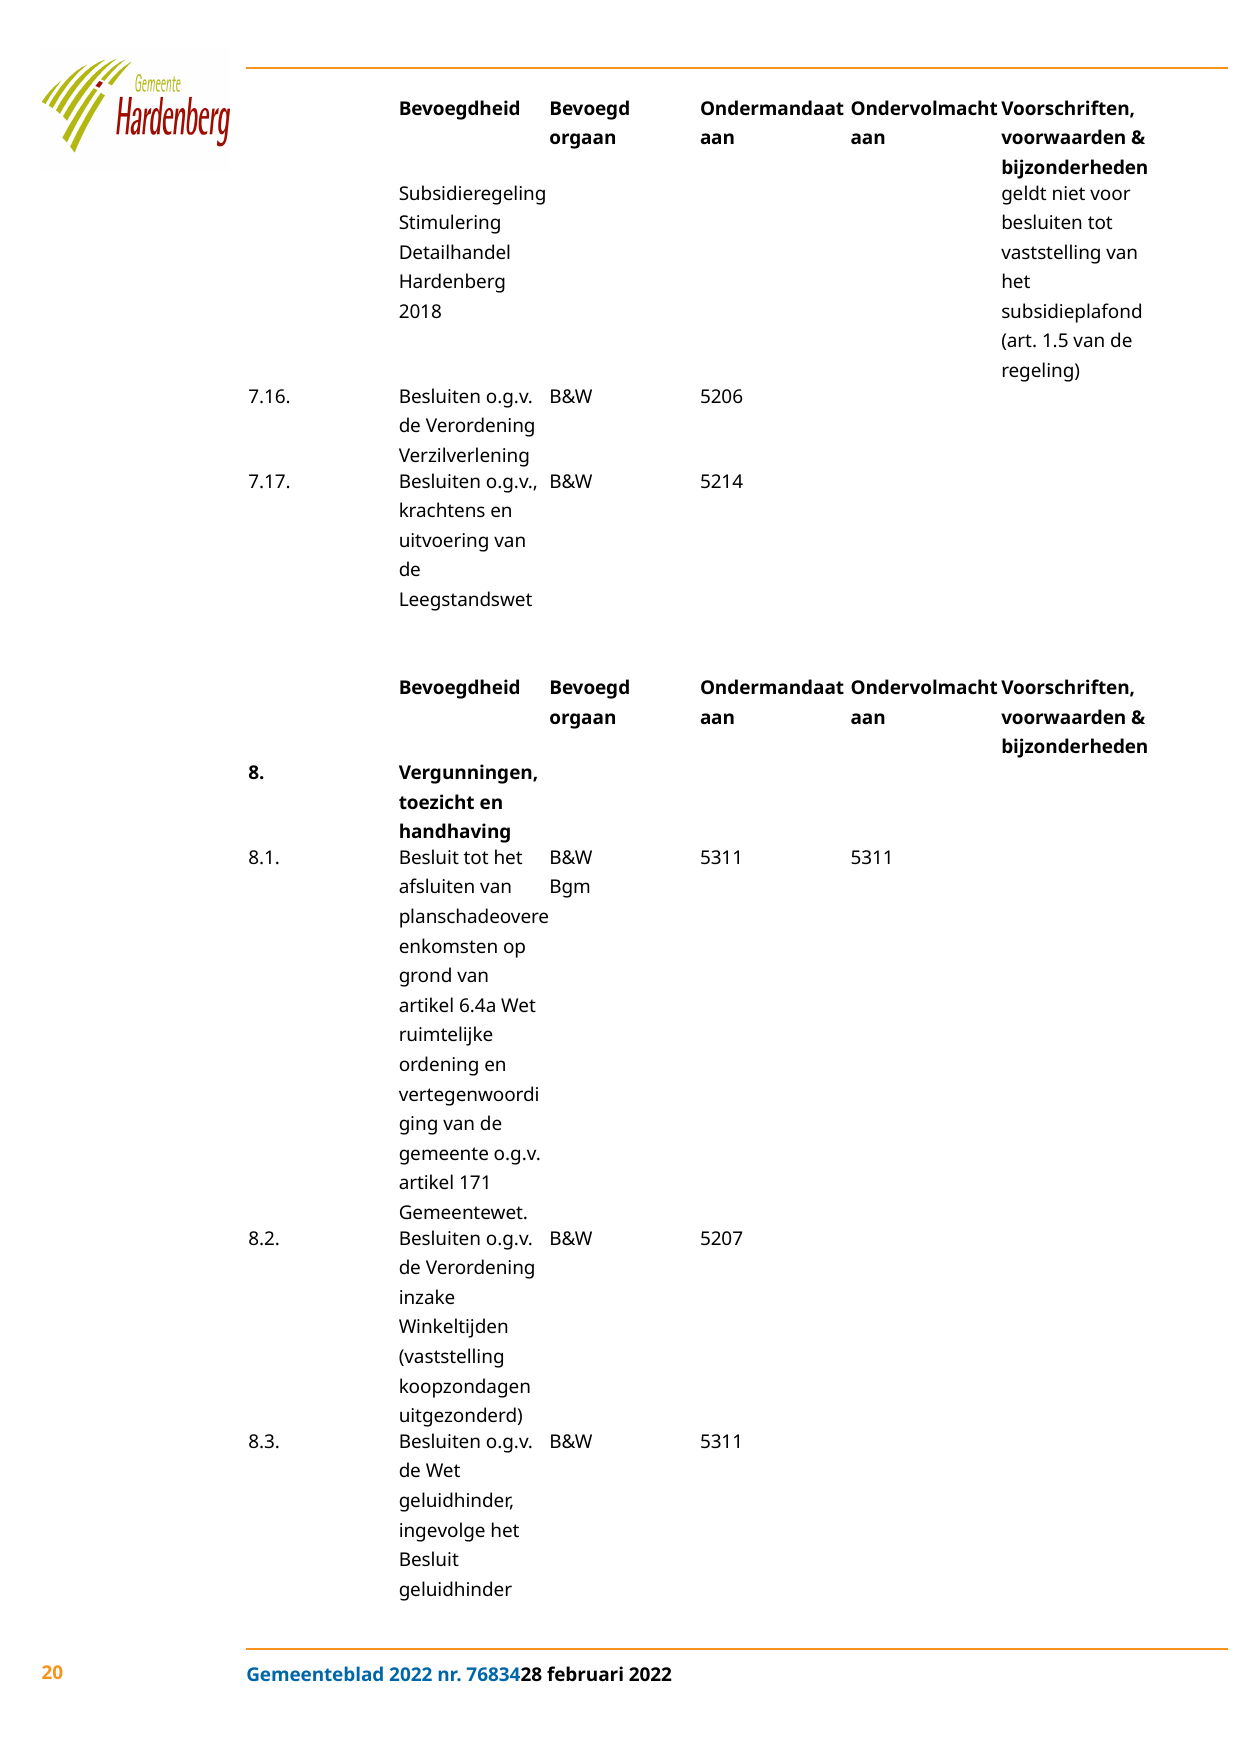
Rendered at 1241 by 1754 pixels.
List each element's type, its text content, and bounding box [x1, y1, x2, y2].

table_cell B&W [549, 1225, 700, 1428]
table_cell [1001, 468, 1152, 612]
table_header Voorschriften, voorwaarden & bijzonderheden [1001, 95, 1152, 180]
table_header Ondermandaat aan [700, 674, 850, 759]
table_cell [1001, 844, 1152, 1225]
table_cell [700, 759, 850, 844]
table_cell [1001, 383, 1152, 468]
table_cell [700, 180, 850, 383]
table_header Bevoegdheid [399, 95, 549, 180]
table_cell Besluiten o.g.v. de Verordening inzake Winkeltijden (vaststelling koopzondagen uitgezonderd) [399, 1225, 549, 1428]
table_cell B&W Bgm [549, 844, 700, 1225]
table_header [248, 95, 398, 180]
table_header Ondervolmacht aan [850, 674, 1001, 759]
table_cell B&W [549, 1428, 700, 1602]
table_cell 8. [248, 759, 398, 844]
table_header Bevoegd orgaan [549, 674, 700, 759]
table_cell 5206 [700, 383, 850, 468]
table_cell [850, 1225, 1001, 1428]
table_header Bevoegdheid [399, 674, 549, 759]
table_cell geldt niet voor besluiten tot vaststelling van het subsidieplafond (art. 1.5 van de regeling) [1001, 180, 1152, 383]
table_cell Besluiten o.g.v. de Wet geluidhinder, inge­volge het Besluit geluidhinder [399, 1428, 549, 1602]
table_cell 5311 [700, 1428, 850, 1602]
table_header Ondermandaat aan [700, 95, 850, 180]
table_cell Besluit tot het afsluiten van planschadeovereenkomsten op grond van artikel 6.4a Wet ruimtelijke ordening en vertegenwoordiging van de gemeente o.g.v. artikel 171 Gemeentewet. [399, 844, 549, 1225]
table_cell 5311 [850, 844, 1001, 1225]
table_header [248, 674, 398, 759]
table_header Bevoegd orgaan [549, 95, 700, 180]
table_cell [850, 468, 1001, 612]
picture [41, 47, 231, 172]
table_cell 5207 [700, 1225, 850, 1428]
table_cell [850, 180, 1001, 383]
table_cell 7.16. [248, 383, 398, 468]
table_cell [549, 759, 700, 844]
table_cell Besluiten o.g.v. de Verordening Verzilverlening [399, 383, 549, 468]
table_cell 8.3. [248, 1428, 398, 1602]
table_cell 8.1. [248, 844, 398, 1225]
table_cell [850, 383, 1001, 468]
table_cell B&W [549, 468, 700, 612]
table_cell 5214 [700, 468, 850, 612]
table_cell 7.17. [248, 468, 398, 612]
table_cell [850, 759, 1001, 844]
table_cell [1001, 759, 1152, 844]
table_cell 8.2. [248, 1225, 398, 1428]
table_cell 5311 [700, 844, 850, 1225]
table_header Ondervolmacht aan [850, 95, 1001, 180]
table_cell B&W [549, 383, 700, 468]
table_cell Vergunningen, toezicht en handhaving [399, 759, 549, 844]
table_cell [850, 1428, 1001, 1602]
table_cell Besluiten o.g.v., krachtens en uitvoering van de Leegstandswet [399, 468, 549, 612]
table_cell [1001, 1225, 1152, 1428]
table_cell [549, 180, 700, 383]
table_cell Subsidieregeling Stimulering Detailhandel Hardenberg 2018 [399, 180, 549, 383]
table_cell [1001, 1428, 1152, 1602]
table_cell [248, 180, 398, 383]
table_header Voorschriften, voorwaarden & bijzonderheden [1001, 674, 1152, 759]
